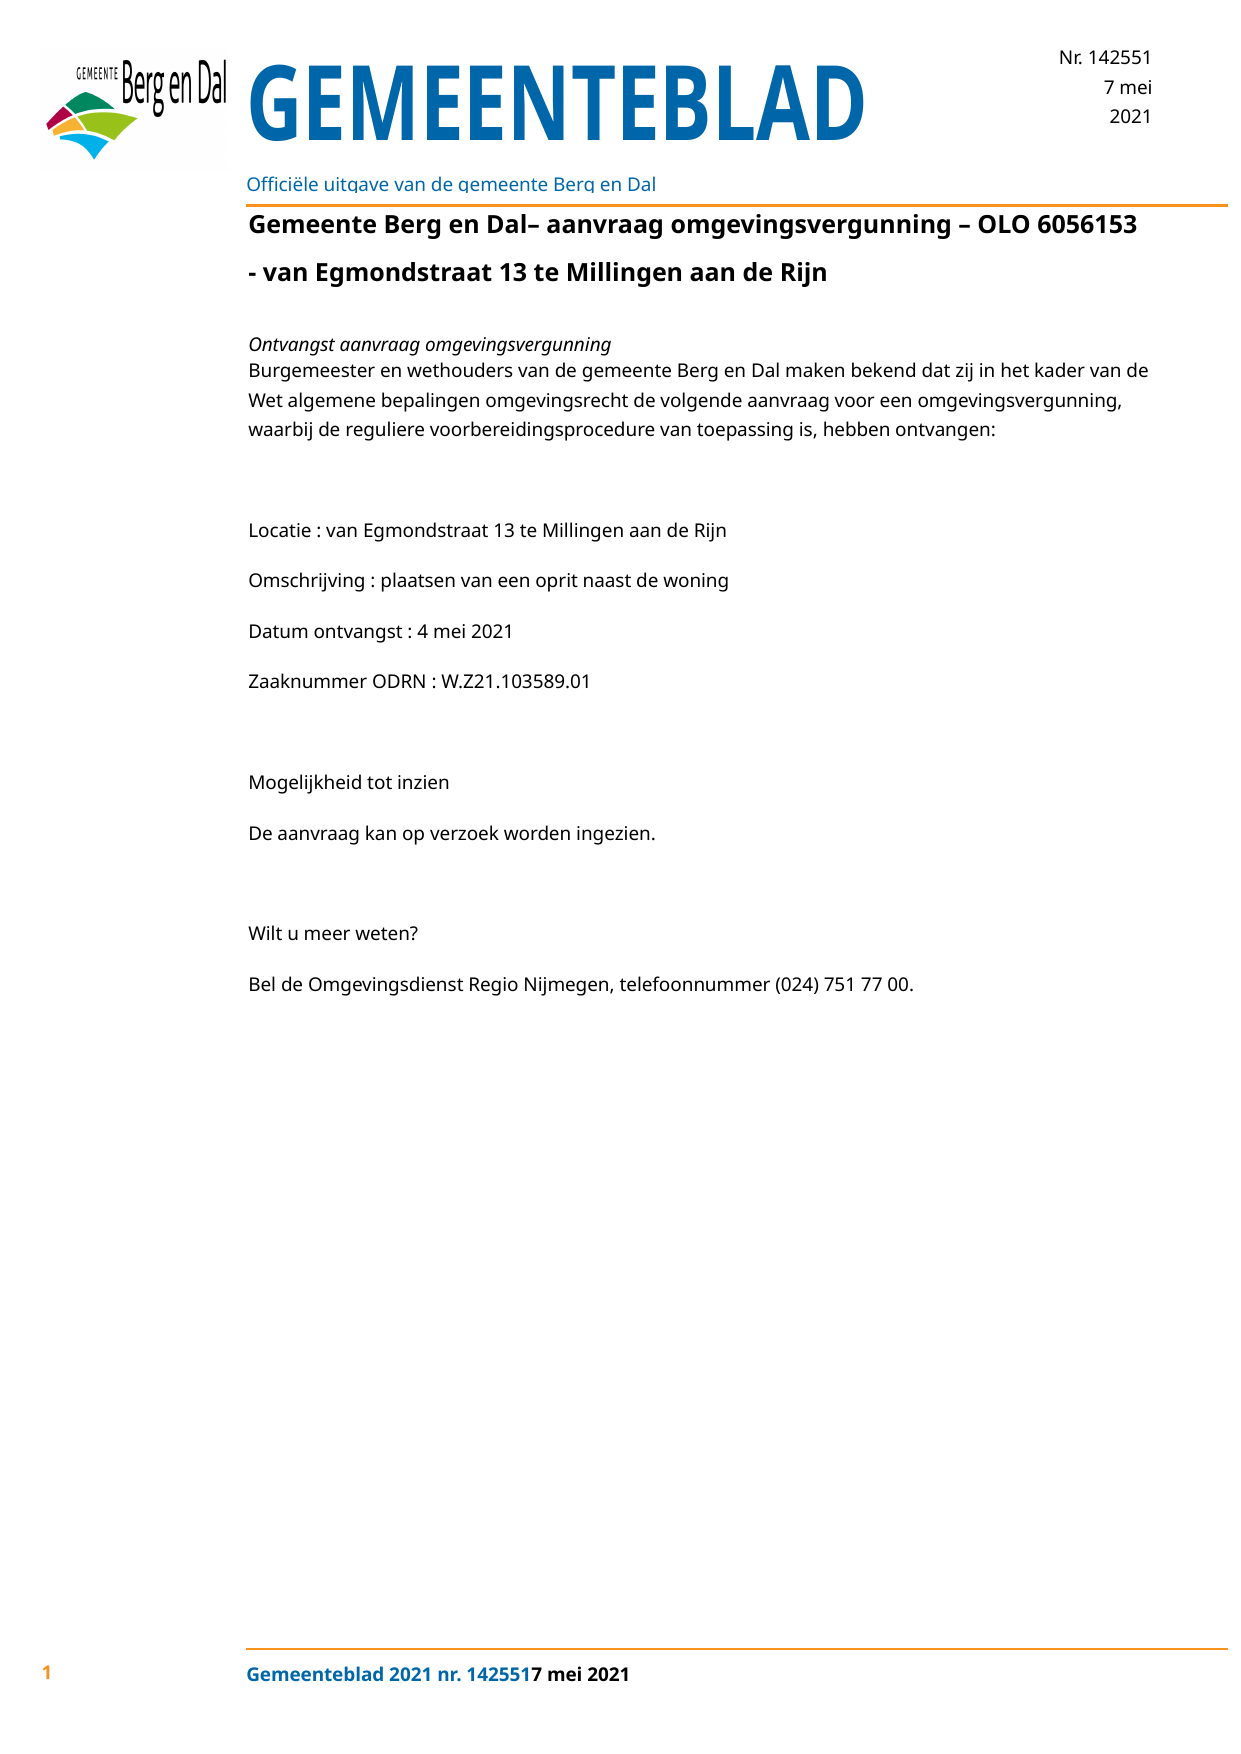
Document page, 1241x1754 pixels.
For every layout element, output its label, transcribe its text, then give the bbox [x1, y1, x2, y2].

text Gemeente Berg en Dal– aanvraag omgevingsvergunning – OLO 6056153 - van Egmondstraat 13 te Millingen aan de Rijn [248, 207, 1152, 288]
text Ontvangst aanvraag omgevingsvergunning [248, 331, 1152, 357]
text Burgemeester en wethouders van de gemeente Berg en Dal maken bekend dat zij in het kader van de Wet algemene bepalingen omgevingsrecht de volgende aanvraag voor een omgevingsvergunning, waarbij de reguliere voorbereidingsprocedure van toepassing is, hebben ontvangen: [248, 357, 1152, 442]
picture [41, 47, 231, 172]
text Mogelijkheid tot inzien [248, 769, 1152, 795]
text Zaaknummer ODRN : W.Z21.103589.01 [248, 668, 1152, 694]
text Bel de Omgevingsdienst Regio Nijmegen, telefoonnummer (024) 751 77 00. [248, 971, 1152, 997]
text Datum ontvangst : 4 mei 2021 [248, 618, 1152, 644]
text Locatie : van Egmondstraat 13 te Millingen aan de Rijn [248, 517, 1152, 543]
text Wilt u meer weten? [248, 921, 1152, 946]
text De aanvraag kan op verzoek worden ingezien. [248, 820, 1152, 845]
text Omschrijving : plaatsen van een oprit naast de woning [248, 568, 1152, 593]
